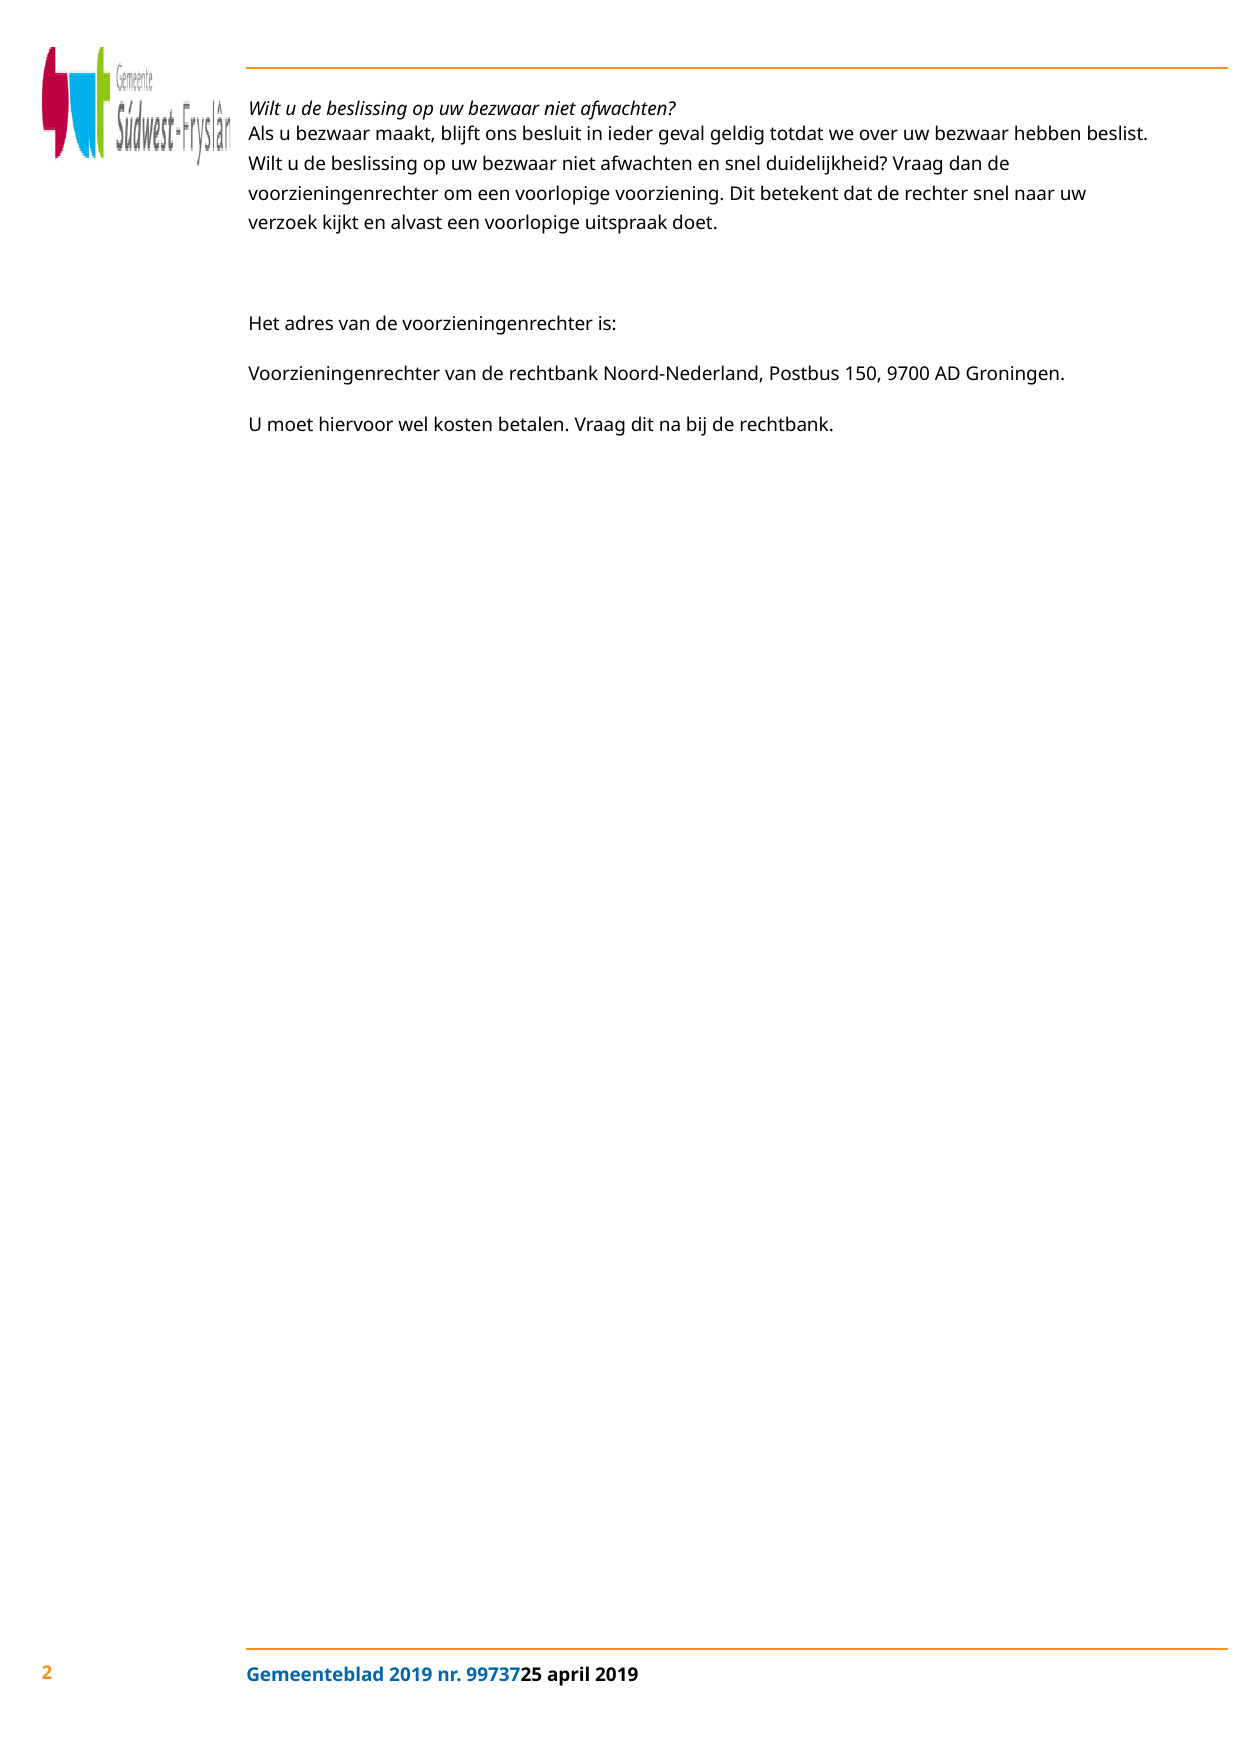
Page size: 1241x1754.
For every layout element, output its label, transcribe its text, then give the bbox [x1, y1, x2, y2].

text Als u bezwaar maakt, blijft ons besluit in ieder geval geldig totdat we over uw bezwaar hebben beslist. Wilt u de beslissing op uw bezwaar niet afwachten en snel duidelijkheid? Vraag dan de voorzieningenrechter om een voorlopige voorziening. Dit betekent dat de rechter snel naar uw verzoek kijkt en alvast een voorlopige uitspraak doet. [248, 121, 1152, 235]
text Voorzieningenrechter van de rechtbank Noord-Nederland, Postbus 150, 9700 AD Groningen. [248, 361, 1152, 386]
text Het adres van de voorzieningenrechter is: [248, 310, 1152, 336]
text U moet hiervoor wel kosten betalen. Vraag dit na bij de rechtbank. [248, 411, 1152, 437]
picture [41, 47, 231, 172]
text Wilt u de beslissing op uw bezwaar niet afwachten? [248, 95, 1152, 121]
